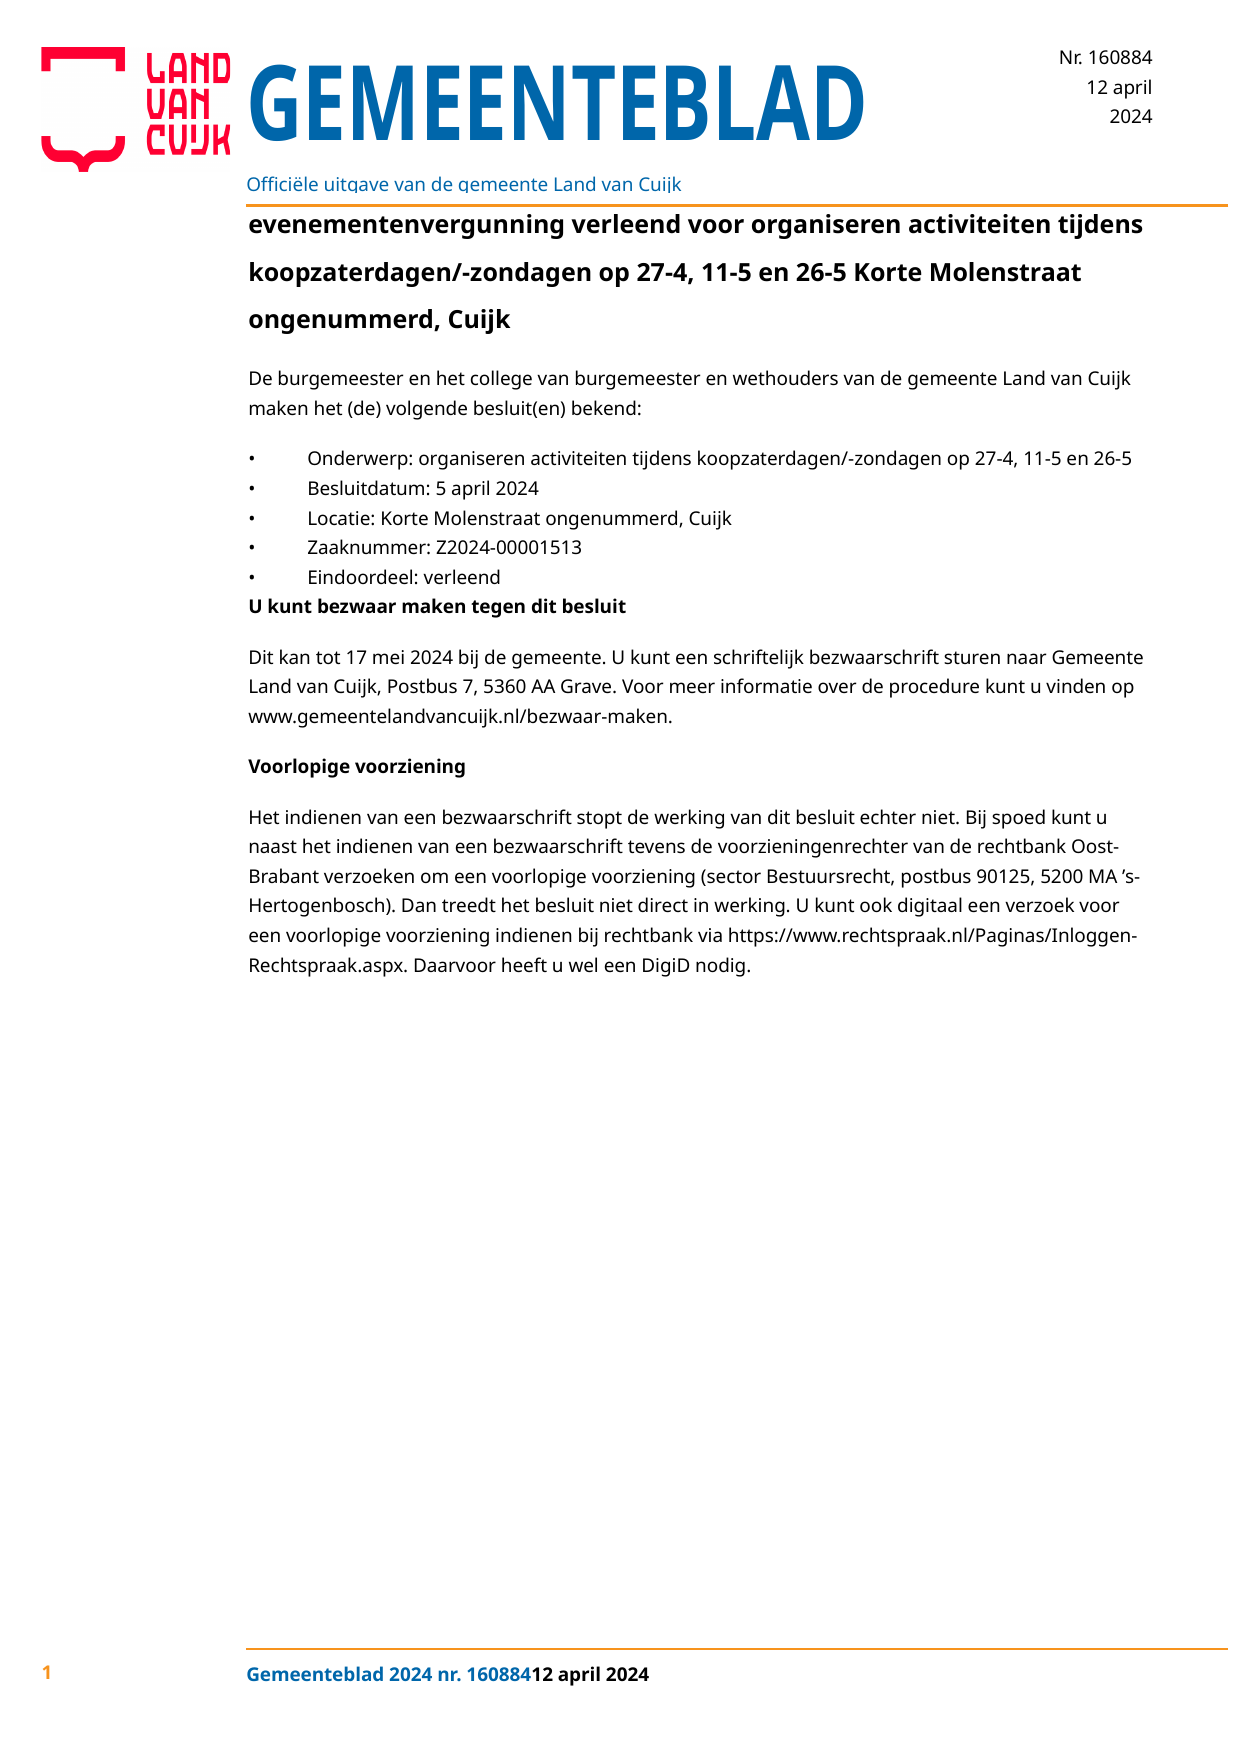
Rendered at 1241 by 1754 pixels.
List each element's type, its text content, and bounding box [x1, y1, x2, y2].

text evenementenvergunning verleend voor organiseren activiteiten tijdens koopzaterdagen/-zondagen op 27-4, 11-5 en 26-5 Korte Molenstraat ongenummerd, Cuijk [248, 207, 1152, 336]
list Eindoordeel: verleend [248, 564, 1152, 589]
text Dit kan tot 17 mei 2024 bij de gemeente. U kunt een schriftelijk bezwaarschrift sturen naar Gemeente Land van Cuijk, Postbus 7, 5360 AA Grave. Voor meer informatie over de procedure kunt u vinden op www.gemeentelandvancuijk.nl/bezwaar-maken. [248, 644, 1152, 729]
text Het indienen van een bezwaarschrift stopt de werking van dit besluit echter niet. Bij spoed kunt u naast het indienen van een bezwaarschrift tevens de voorzieningenrechter van de rechtbank Oost-Brabant verzoeken om een voorlopige voorziening (sector Bestuursrecht, postbus 90125, 5200 MA ’s-Hertogenbosch). Dan treedt het besluit niet direct in werking. U kunt ook digitaal een verzoek voor een voorlopige voorziening indienen bij rechtbank via https://www.rechtspraak.nl/Paginas/Inloggen-Rechtspraak.aspx. Daarvoor heeft u wel een DigiD nodig. [248, 804, 1152, 977]
text U kunt bezwaar maken tegen dit besluit [248, 593, 1152, 619]
list Onderwerp: organiseren activiteiten tijdens koopzaterdagen/-zondagen op 27-4, 11-5 en 26-5 [248, 446, 1152, 471]
list Zaaknummer: Z2024-00001513 [248, 534, 1152, 560]
text De burgemeester en het college van burgemeester en wethouders van de gemeente Land van Cuijk maken het (de) volgende besluit(en) bekend: [248, 366, 1152, 421]
list Besluitdatum: 5 april 2024 [248, 475, 1152, 501]
text Voorlopige voorziening [248, 753, 1152, 779]
list Locatie: Korte Molenstraat ongenummerd, Cuijk [248, 505, 1152, 530]
picture [41, 47, 231, 172]
